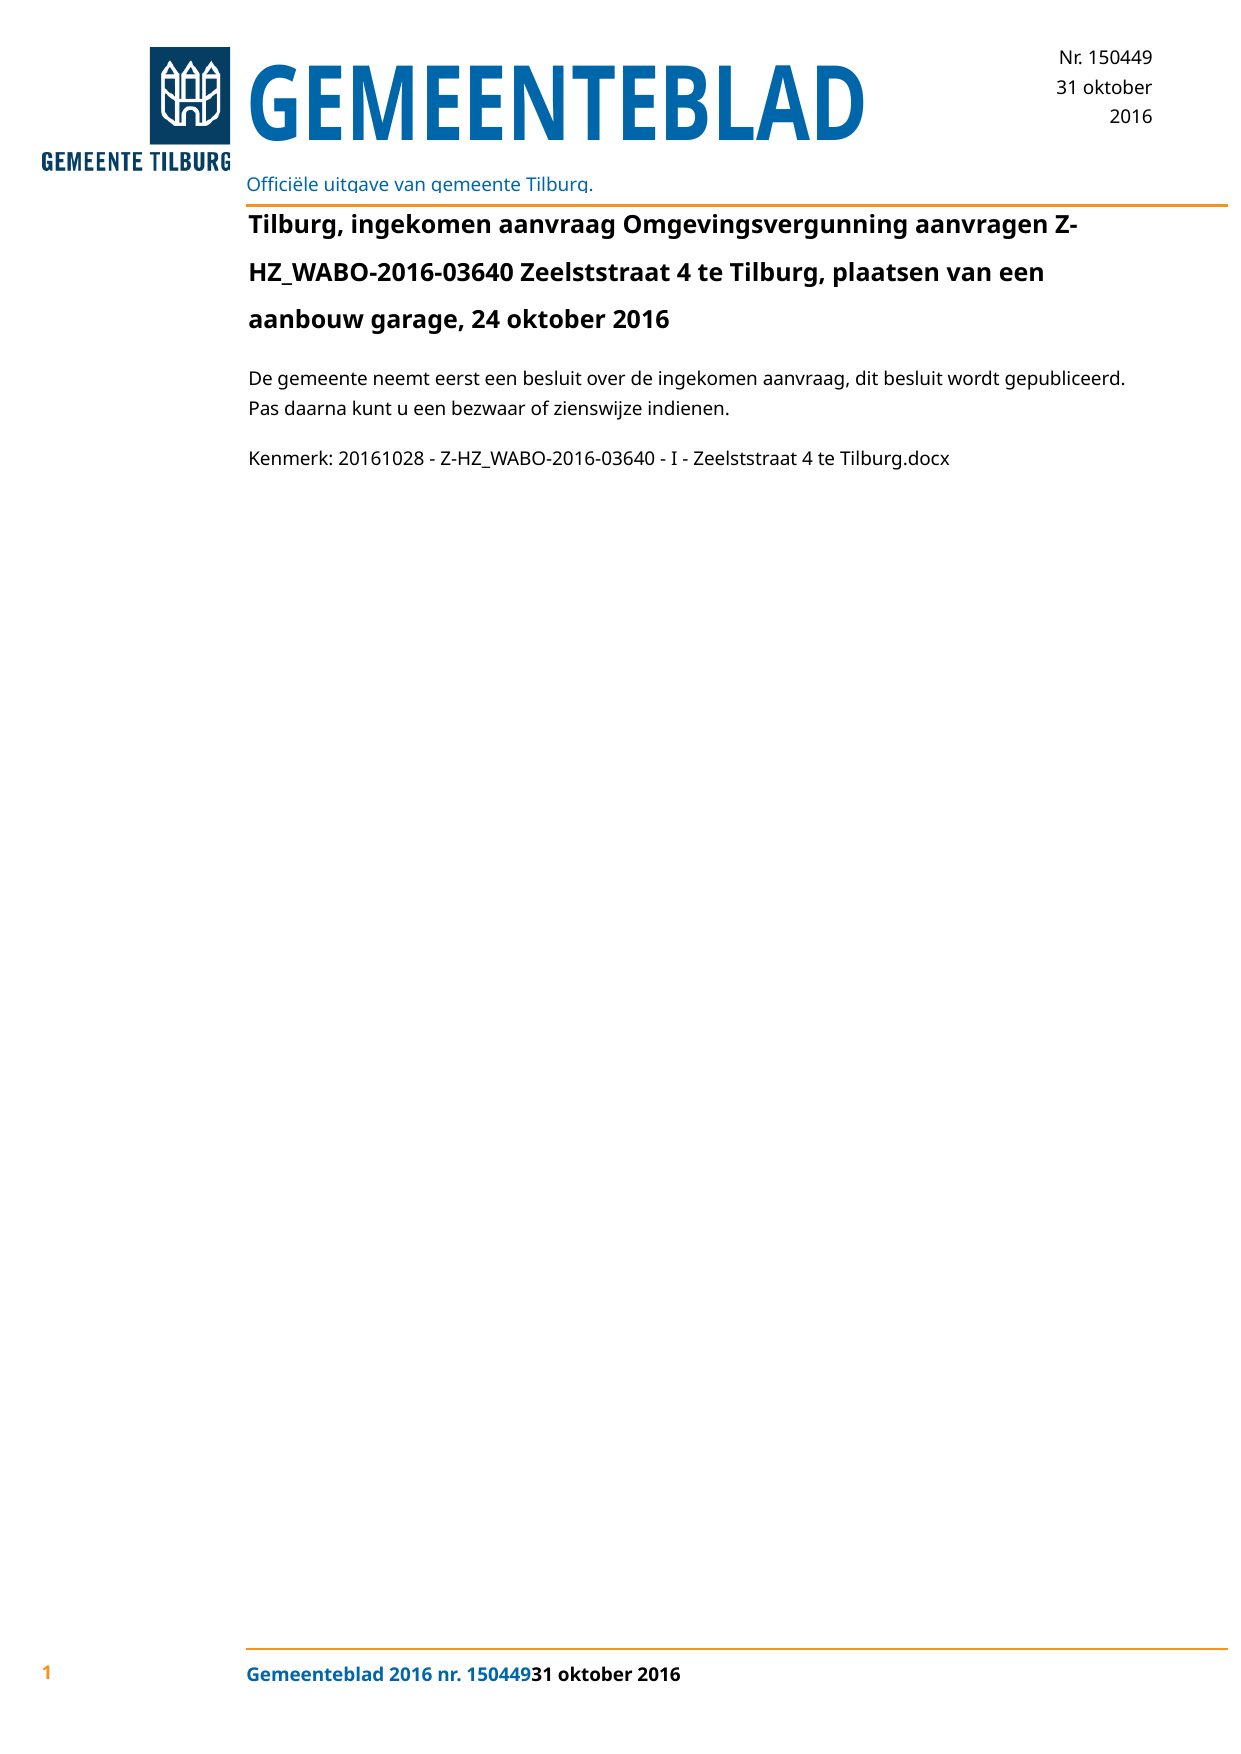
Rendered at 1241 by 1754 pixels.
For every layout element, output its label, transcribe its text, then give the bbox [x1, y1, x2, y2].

picture [41, 47, 231, 172]
text Tilburg, ingekomen aanvraag Omgevingsvergunning aanvragen Z-HZ_WABO-2016-03640 Zeelststraat 4 te Tilburg, plaatsen van een aanbouw garage, 24 oktober 2016 [248, 207, 1152, 336]
text De gemeente neemt eerst een besluit over de ingekomen aanvraag, dit besluit wordt gepubliceerd. Pas daarna kunt u een bezwaar of zienswijze indienen. [248, 366, 1152, 421]
text Kenmerk: 20161028 - Z-HZ_WABO-2016-03640 - I - Zeelststraat 4 te Tilburg.docx [248, 446, 1152, 471]
